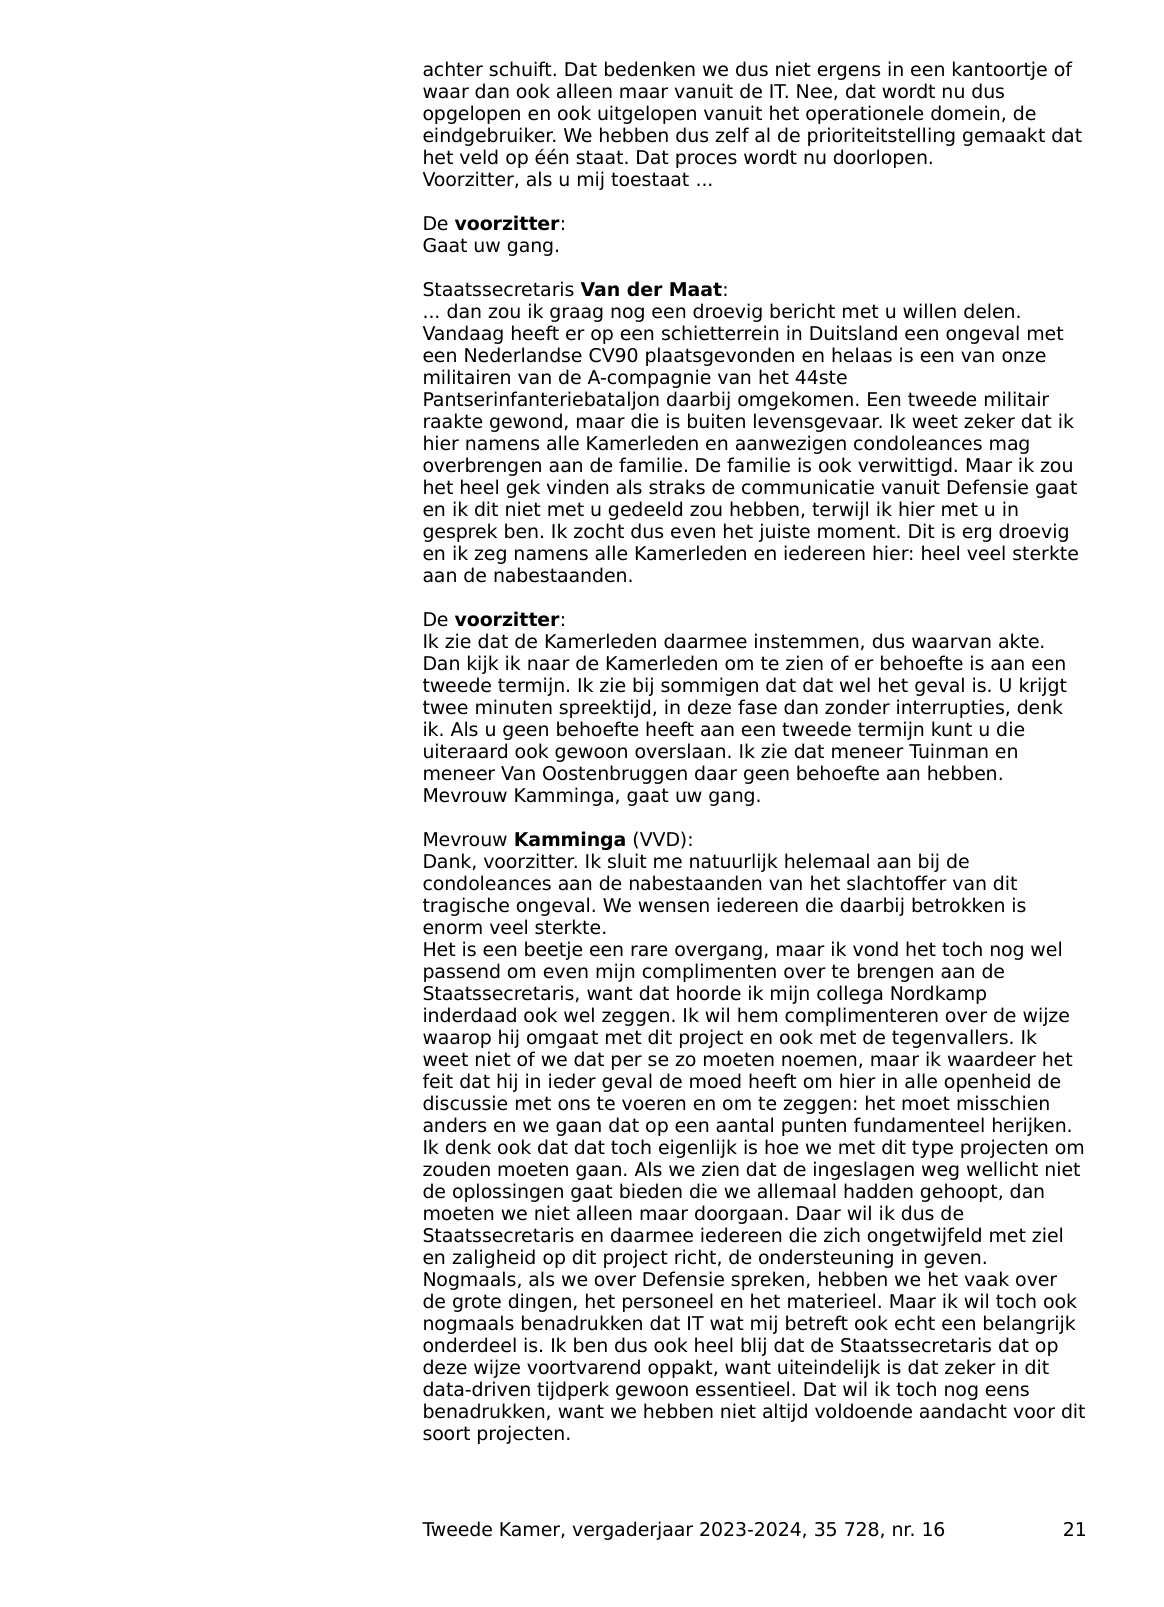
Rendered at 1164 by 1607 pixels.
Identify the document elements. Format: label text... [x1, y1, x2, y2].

text Dank, voorzitter. Ik sluit me natuurlijk helemaal aan bij de condoleances aan de nabestaanden van het slachtoffer van dit tragische ongeval. We wensen iedereen die daarbij betrokken is enorm veel sterkte. [422, 851, 1087, 939]
text achter schuift. Dat bedenken we dus niet ergens in een kantoortje of waar dan ook alleen maar vanuit de IT. Nee, dat wordt nu dus opgelopen en ook uitgelopen vanuit het operationele domein, de eindgebruiker. We hebben dus zelf al de prioriteitstelling gemaakt dat het veld op één staat. Dat proces wordt nu doorlopen. [422, 59, 1087, 169]
text Het is een beetje een rare overgang, maar ik vond het toch nog wel passend om even mijn complimenten over te brengen aan de Staatssecretaris, want dat hoorde ik mijn collega Nordkamp inderdaad ook wel zeggen. Ik wil hem complimenteren over de wijze waarop hij omgaat met dit project en ook met de tegenvallers. Ik weet niet of we dat per se zo moeten noemen, maar ik waardeer het feit dat hij in ieder geval de moed heeft om hier in alle openheid de discussie met ons te voeren en om te zeggen: het moet misschien anders en we gaan dat op een aantal punten fundamenteel herijken. Ik denk ook dat dat toch eigenlijk is hoe we met dit type projecten om zouden moeten gaan. Als we zien dat de ingeslagen weg wellicht niet de oplossingen gaat bieden die we allemaal hadden gehoopt, dan moeten we niet alleen maar doorgaan. Daar wil ik dus de Staatssecretaris en daarmee iedereen die zich ongetwijfeld met ziel en zaligheid op dit project richt, de ondersteuning in geven. Nogmaals, als we over Defensie spreken, hebben we het vaak over de grote dingen, het personeel en het materieel. Maar ik wil toch ook nogmaals benadrukken dat IT wat mij betreft ook echt een belangrijk onderdeel is. Ik ben dus ook heel blij dat de Staatssecretaris dat op deze wijze voortvarend oppakt, want uiteindelijk is dat zeker in dit data-driven tijdperk gewoon essentieel. Dat wil ik toch nog eens benadrukken, want we hebben niet altijd voldoende aandacht voor dit soort projecten. [422, 939, 1087, 1444]
text Mevrouw Kamminga (VVD): [422, 829, 1087, 851]
text Ik zie dat de Kamerleden daarmee instemmen, dus waarvan akte. [422, 631, 1087, 653]
text Gaat uw gang. [422, 235, 1087, 257]
text Staatssecretaris Van der Maat: [422, 279, 1087, 301]
text Dan kijk ik naar de Kamerleden om te zien of er behoefte is aan een tweede termijn. Ik zie bij sommigen dat dat wel het geval is. U krijgt twee minuten spreektijd, in deze fase dan zonder interrupties, denk ik. Als u geen behoefte heeft aan een tweede termijn kunt u die uiteraard ook gewoon overslaan. Ik zie dat meneer Tuinman en meneer Van Oostenbruggen daar geen behoefte aan hebben. Mevrouw Kamminga, gaat uw gang. [422, 653, 1087, 807]
text De voorzitter: [422, 609, 1087, 631]
text Voorzitter, als u mij toestaat ... [422, 169, 1087, 191]
text ... dan zou ik graag nog een droevig bericht met u willen delen. Vandaag heeft er op een schietterrein in Duitsland een ongeval met een Nederlandse CV90 plaatsgevonden en helaas is een van onze militairen van de A-compagnie van het 44ste Pantserinfanteriebataljon daarbij omgekomen. Een tweede militair raakte gewond, maar die is buiten levensgevaar. Ik weet zeker dat ik hier namens alle Kamerleden en aanwezigen condoleances mag overbrengen aan de familie. De familie is ook verwittigd. Maar ik zou het heel gek vinden als straks de communicatie vanuit Defensie gaat en ik dit niet met u gedeeld zou hebben, terwijl ik hier met u in gesprek ben. Ik zocht dus even het juiste moment. Dit is erg droevig en ik zeg namens alle Kamerleden en iedereen hier: heel veel sterkte aan de nabestaanden. [422, 301, 1087, 587]
text De voorzitter: [422, 213, 1087, 235]
